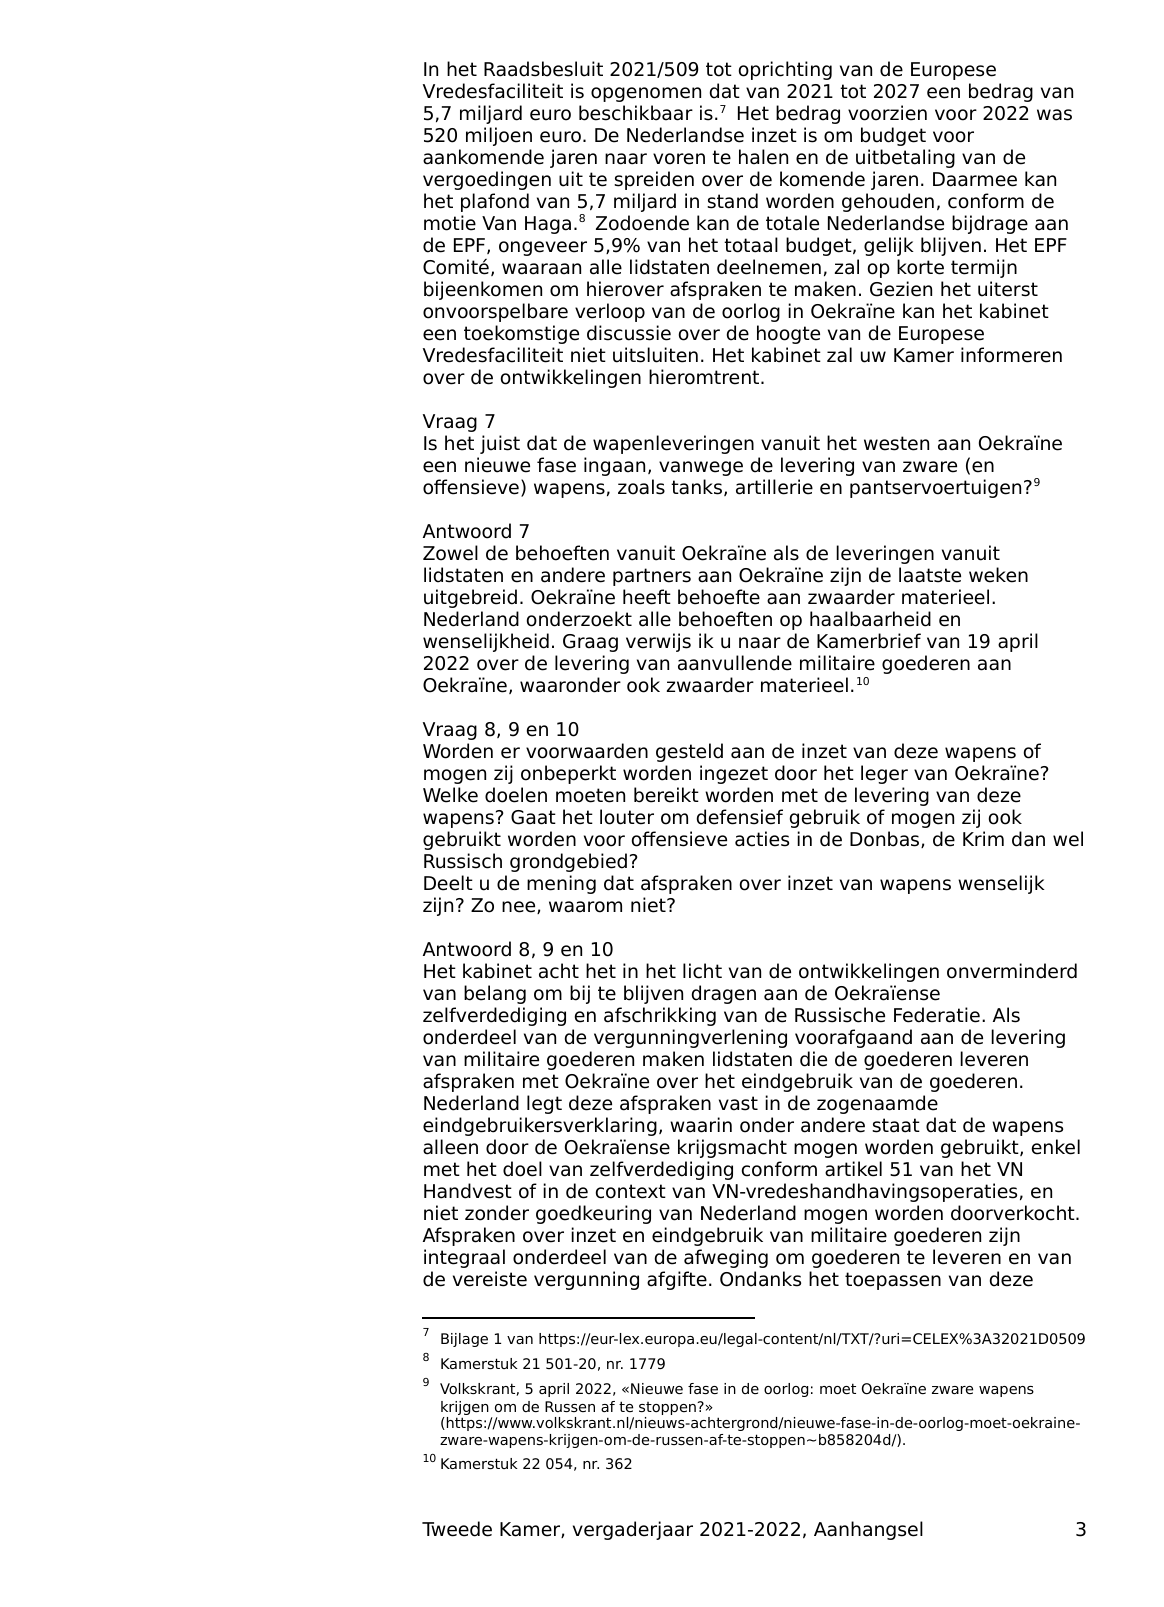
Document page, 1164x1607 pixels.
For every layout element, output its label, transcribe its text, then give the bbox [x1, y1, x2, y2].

text In het Raadsbesluit 2021/509 tot oprichting van de Europese Vredesfaciliteit is opgenomen dat van 2021 tot 2027 een bedrag van 5,7 miljard euro beschikbaar is. Het bedrag voorzien voor 2022 was 520 miljoen euro. De Nederlandse inzet is om budget voor aankomende jaren naar voren te halen en de uitbetaling van de vergoedingen uit te spreiden over de komende jaren. Daarmee kan het plafond van 5,7 miljard in stand worden gehouden, conform de motie Van Haga. Zodoende kan de totale Nederlandse bijdrage aan de EPF, ongeveer 5,9% van het totaal budget, gelijk blijven. Het EPF Comité, waaraan alle lidstaten deelnemen, zal op korte termijn bijeenkomen om hierover afspraken te maken. Gezien het uiterst onvoorspelbare verloop van de oorlog in Oekraïne kan het kabinet een toekomstige discussie over de hoogte van de Europese Vredesfaciliteit niet uitsluiten. Het kabinet zal uw Kamer informeren over de ontwikkelingen hieromtrent. [422, 59, 1087, 389]
text Worden er voorwaarden gesteld aan de inzet van deze wapens of mogen zij onbeperkt worden ingezet door het leger van Oekraïne? [422, 741, 1087, 785]
text Antwoord 8, 9 en 10 [422, 939, 1087, 961]
text Is het juist dat de wapenleveringen vanuit het westen aan Oekraïne een nieuwe fase ingaan, vanwege de levering van zware (en offensieve) wapens, zoals tanks, artillerie en pantservoertuigen? [422, 433, 1087, 499]
text Vraag 8, 9 en 10 [422, 719, 1087, 741]
text Antwoord 7 [422, 521, 1087, 543]
text Deelt u de mening dat afspraken over inzet van wapens wenselijk zijn? Zo nee, waarom niet? [422, 873, 1087, 917]
text Kamerstuk 22 054, nr. 362 [422, 1452, 1087, 1474]
text Welke doelen moeten bereikt worden met de levering van deze wapens? Gaat het louter om defensief gebruik of mogen zij ook gebruikt worden voor offensieve acties in de Donbas, de Krim dan wel Russisch grondgebied? [422, 785, 1087, 873]
text Vraag 7 [422, 411, 1087, 433]
text Zowel de behoeften vanuit Oekraïne als de leveringen vanuit lidstaten en andere partners aan Oekraïne zijn de laatste weken uitgebreid. Oekraïne heeft behoefte aan zwaarder materieel. Nederland onderzoekt alle behoeften op haalbaarheid en wenselijkheid. Graag verwijs ik u naar de Kamerbrief van 19 april 2022 over de levering van aanvullende militaire goederen aan Oekraïne, waaronder ook zwaarder materieel. [422, 543, 1087, 697]
text Het kabinet acht het in het licht van de ontwikkelingen onverminderd van belang om bij te blijven dragen aan de Oekraïense zelfverdediging en afschrikking van de Russische Federatie. Als onderdeel van de vergunningverlening voorafgaand aan de levering van militaire goederen maken lidstaten die de goederen leveren afspraken met Oekraïne over het eindgebruik van de goederen. Nederland legt deze afspraken vast in de zogenaamde eindgebruikersverklaring, waarin onder andere staat dat de wapens alleen door de Oekraïense krijgsmacht mogen worden gebruikt, enkel met het doel van zelfverdediging conform artikel 51 van het VN Handvest of in de context van VN-vredeshandhavingsoperaties, en niet zonder goedkeuring van Nederland mogen worden doorverkocht. Afspraken over inzet en eindgebruik van militaire goederen zijn integraal onderdeel van de afweging om goederen te leveren en van de vereiste vergunning afgifte. Ondanks het toepassen van deze [422, 961, 1087, 1291]
text Bijlage 1 van https://eur-lex.europa.eu/legal-content/nl/TXT/?uri=CELEX%3A32021D0509 [422, 1327, 1087, 1349]
text Volkskrant, 5 april 2022, «Nieuwe fase in de oorlog: moet Oekraïne zware wapens krijgen om de Russen af te stoppen?» (https://www.volkskrant.nl/nieuws-achtergrond/nieuwe-fase-in-de-oorlog-moet-oekraine-zware-wapens-krijgen-om-de-russen-af-te-stoppen~b858204d/). [422, 1377, 1087, 1449]
text Kamerstuk 21 501-20, nr. 1779 [422, 1352, 1087, 1374]
